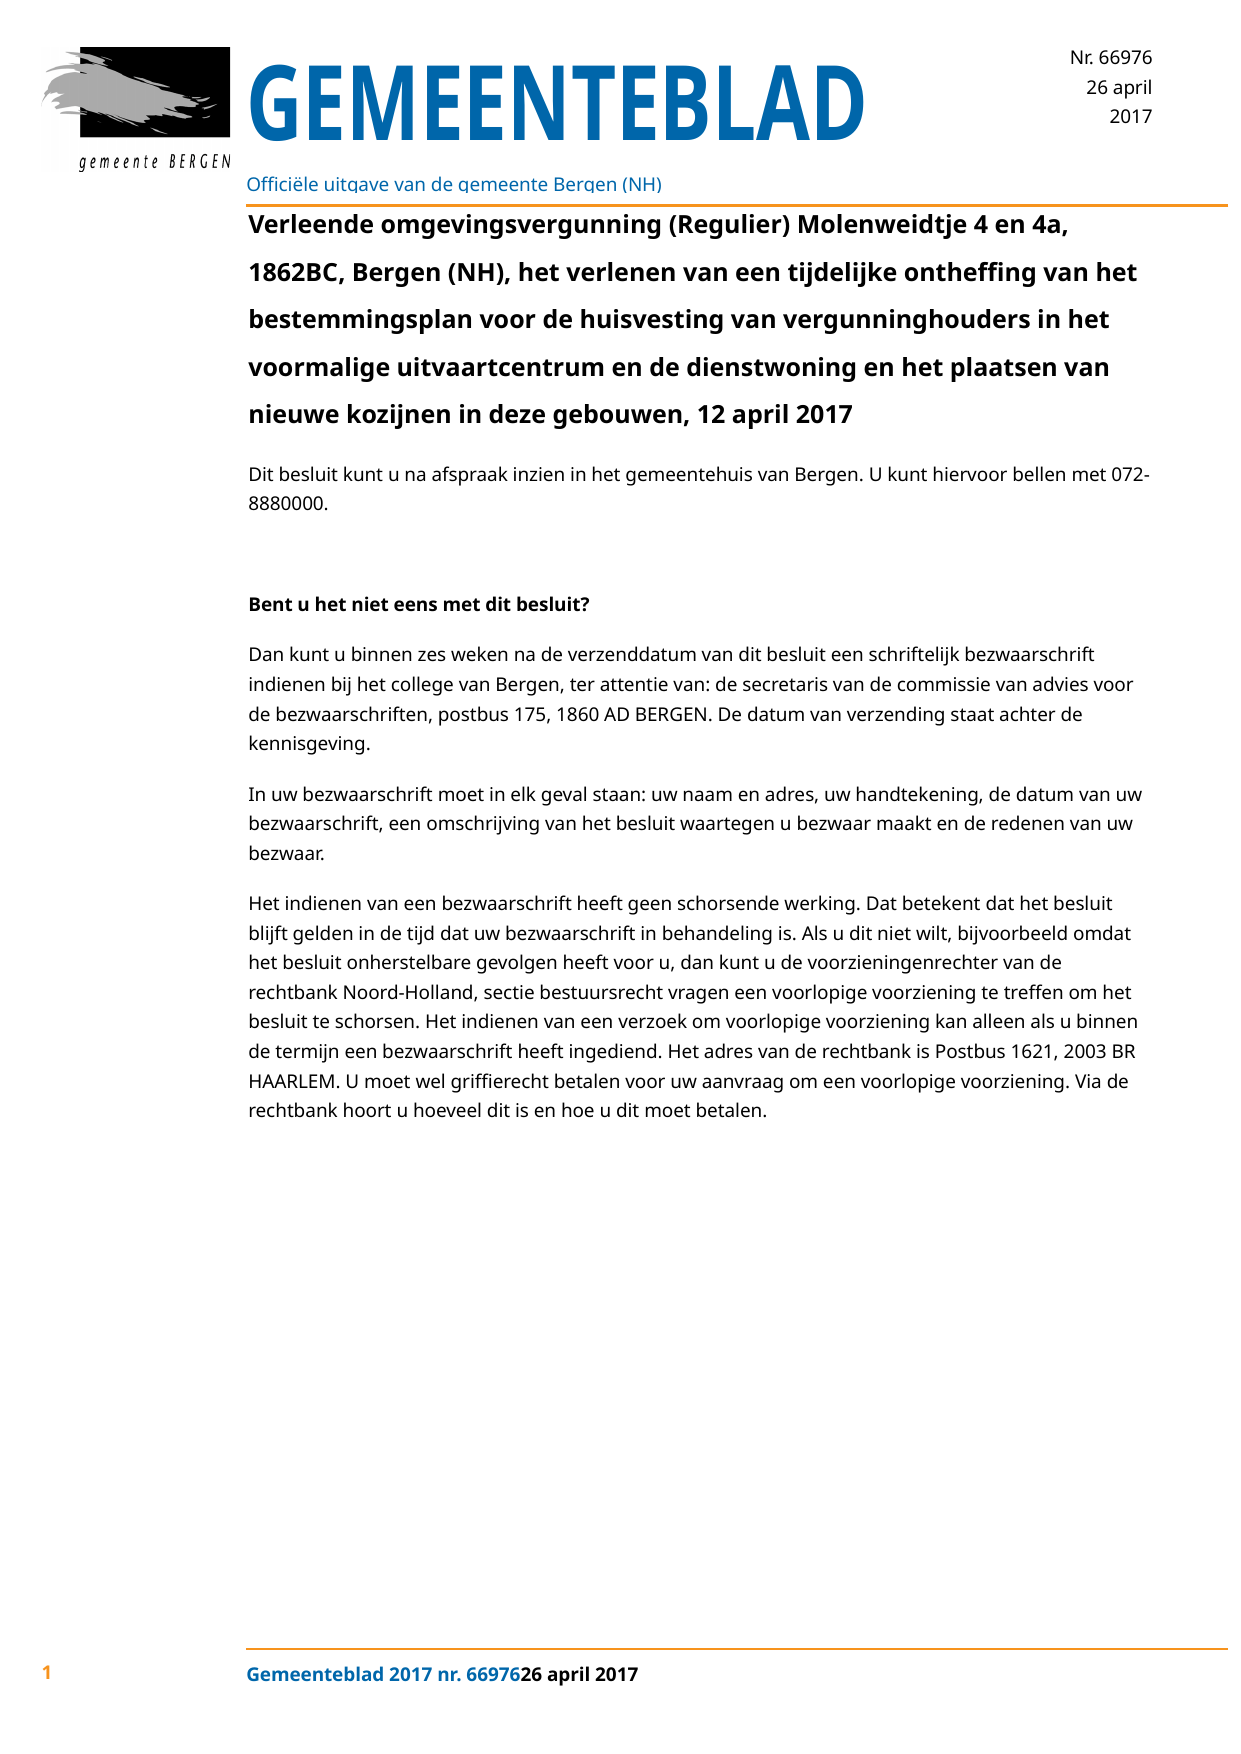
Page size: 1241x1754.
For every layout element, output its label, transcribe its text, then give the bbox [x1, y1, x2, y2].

text Bent u het niet eens met dit besluit? [248, 591, 1152, 617]
text Dit besluit kunt u na afspraak inzien in het gemeentehuis van Bergen. U kunt hiervoor bellen met 072-8880000. [248, 461, 1152, 516]
text Verleende omgevingsvergunning (Regulier) Molenweidtje 4 en 4a, 1862BC, Bergen (NH), het verlenen van een tijdelijke ontheffing van het bestemmingsplan voor de huisvesting van vergunninghouders in het voormalige uitvaartcentrum en de dienstwoning en het plaatsen van nieuwe kozijnen in deze gebouwen, 12 april 2017 [248, 207, 1152, 431]
text Dan kunt u binnen zes weken na de verzenddatum van dit besluit een schriftelijk bezwaarschrift indienen bij het college van Bergen, ter attentie van: de secretaris van de commissie van advies voor de bezwaarschriften, postbus 175, 1860 AD BERGEN. De datum van verzending staat achter de kennisgeving. [248, 642, 1152, 756]
picture [41, 47, 231, 172]
text In uw bezwaarschrift moet in elk geval staan: uw naam en adres, uw handtekening, de datum van uw bezwaarschrift, een omschrijving van het besluit waartegen u bezwaar maakt en de redenen van uw bezwaar. [248, 781, 1152, 866]
text Het indienen van een bezwaarschrift heeft geen schorsende werking. Dat betekent dat het besluit blijft gelden in de tijd dat uw bezwaarschrift in behandeling is. Als u dit niet wilt, bijvoorbeeld omdat het besluit onherstelbare gevolgen heeft voor u, dan kunt u de voorzieningenrechter van de rechtbank Noord-Holland, sectie bestuursrecht vragen een voorlopige voorziening te treffen om het besluit te schorsen. Het indienen van een verzoek om voorlopige voorziening kan alleen als u binnen de termijn een bezwaarschrift heeft ingediend. Het adres van de rechtbank is Postbus 1621, 2003 BR HAARLEM. U moet wel griffierecht betalen voor uw aanvraag om een voorlopige voorziening. Via de rechtbank hoort u hoeveel dit is en hoe u dit moet betalen. [248, 890, 1152, 1123]
